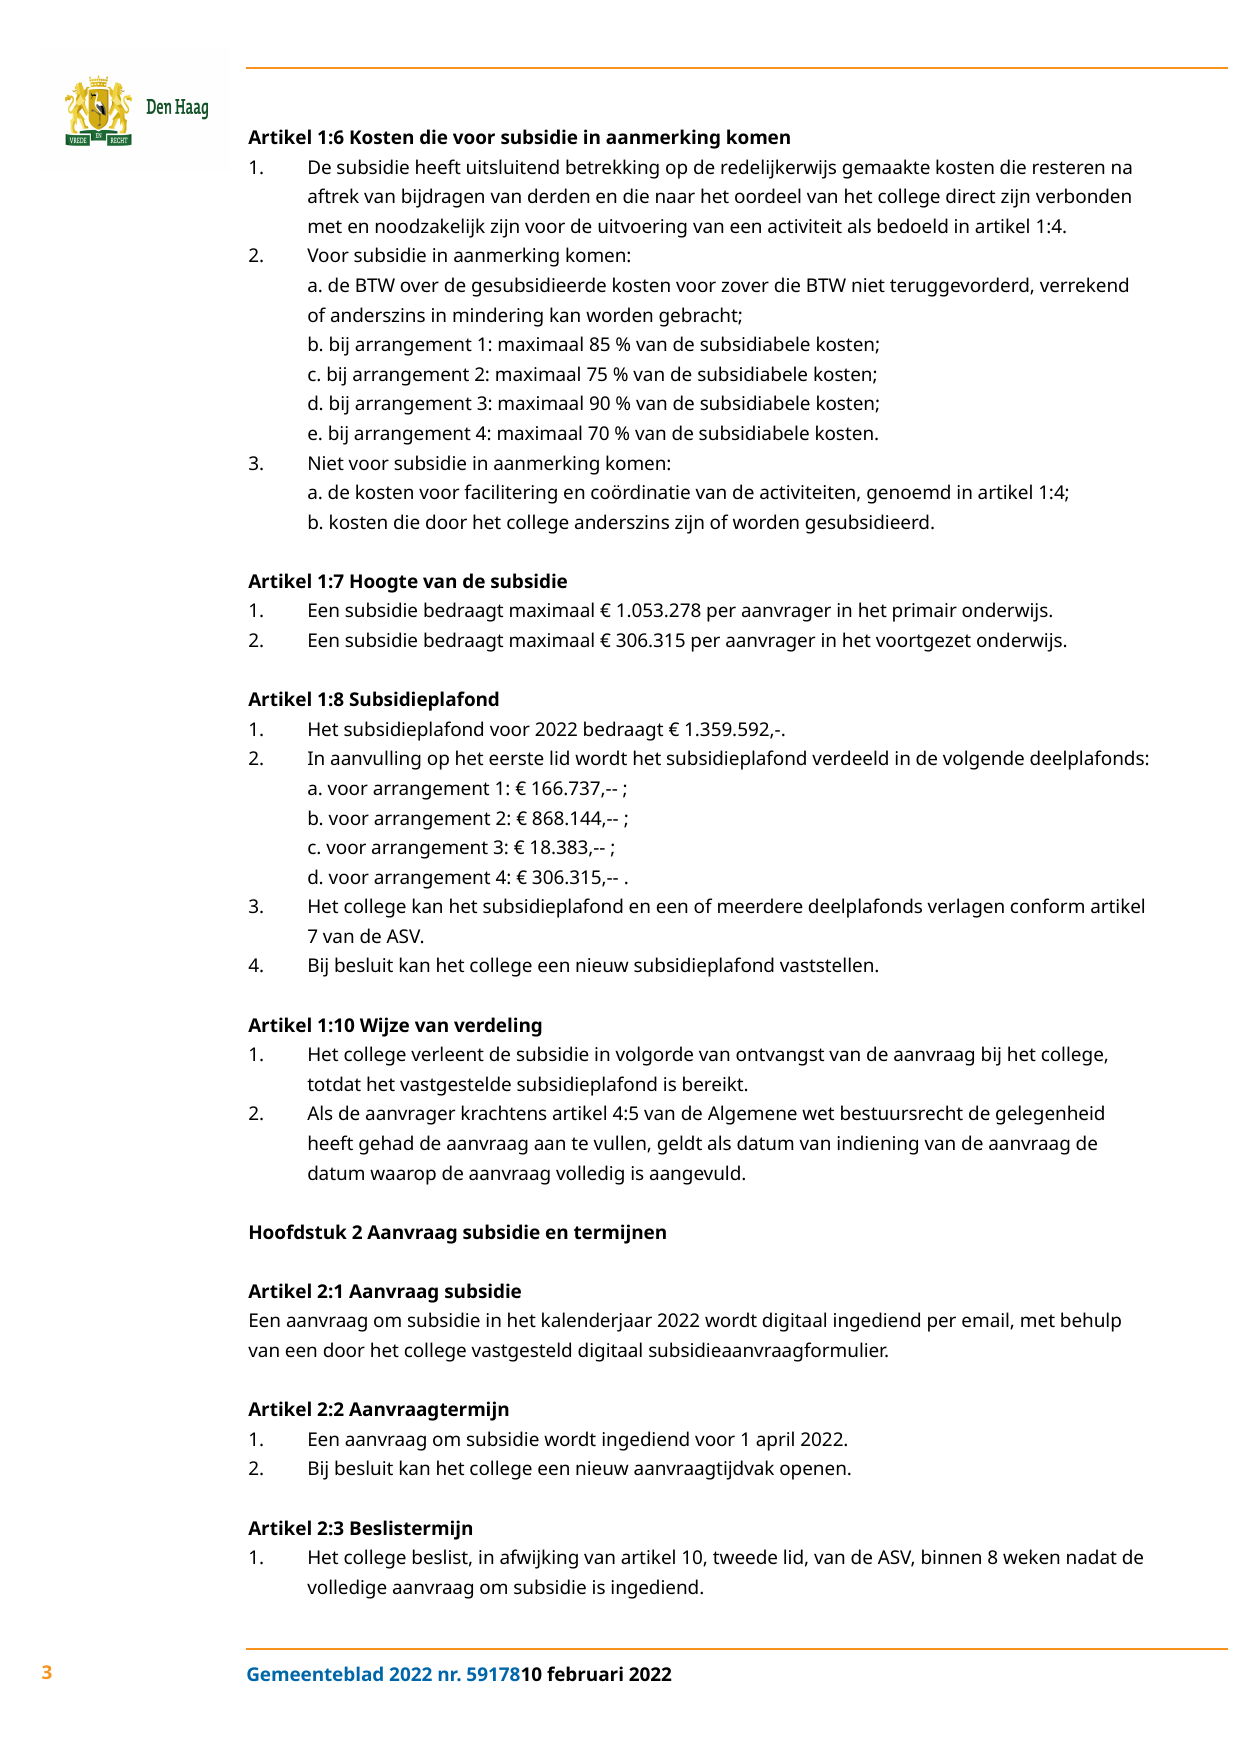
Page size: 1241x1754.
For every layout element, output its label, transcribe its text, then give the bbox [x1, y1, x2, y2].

list c. voor arrangement 3: € 18.383,-- ; [248, 834, 1152, 860]
text Een aanvraag om subsidie in het kalenderjaar 2022 wordt digitaal ingediend per email, met behulp van een door het college vastgesteld digitaal subsidieaanvraagformulier. [248, 1308, 1152, 1363]
list d. bij arrangement 3: maximaal 90 % van de subsidiabele kosten; [248, 391, 1152, 416]
text Artikel 2:2 Aanvraagtermijn [248, 1396, 1152, 1422]
list Een subsidie bedraagt maximaal € 1.053.278 per aanvrager in het primair onderwijs. [248, 598, 1152, 623]
list Een subsidie bedraagt maximaal € 306.315 per aanvrager in het voortgezet onderwijs. [248, 627, 1152, 653]
text Artikel 1:6 Kosten die voor subsidie in aanmerking komen [248, 124, 1152, 150]
list a. de kosten voor facilitering en coördinatie van de activiteiten, genoemd in artikel 1:4; [248, 479, 1152, 505]
list In aanvulling op het eerste lid wordt het subsidieplafond verdeeld in de volgende deelplafonds: [248, 746, 1152, 771]
list Niet voor subsidie in aanmerking komen: [248, 450, 1152, 476]
list a. voor arrangement 1: € 166.737,-- ; [248, 775, 1152, 801]
text Artikel 1:7 Hoogte van de subsidie [248, 568, 1152, 594]
list b. bij arrangement 1: maximaal 85 % van de subsidiabele kosten; [248, 331, 1152, 357]
list Bij besluit kan het college een nieuw aanvraagtijdvak openen. [248, 1456, 1152, 1481]
list De subsidie heeft uitsluitend betrekking op de redelijkerwijs gemaakte kosten die resteren na aftrek van bijdragen van derden en die naar het oordeel van het college direct zijn verbonden met en noodzakelijk zijn voor de uitvoering van een activiteit als bedoeld in artikel 1:4. [248, 154, 1152, 239]
text Hoofdstuk 2 Aanvraag subsidie en termijnen [248, 1219, 1152, 1245]
list d. voor arrangement 4: € 306.315,-- . [248, 864, 1152, 890]
list Het subsidieplafond voor 2022 bedraagt € 1.359.592,-. [248, 716, 1152, 742]
list Het college verleent de subsidie in volgorde van ontvangst van de aanvraag bij het college, totdat het vastgestelde subsidieplafond is bereikt. [248, 1041, 1152, 1097]
text Artikel 1:10 Wijze van verdeling [248, 1012, 1152, 1038]
list Het college kan het subsidieplafond en een of meerdere deelplafonds verlagen conform artikel 7 van de ASV. [248, 893, 1152, 949]
list b. kosten die door het college anderszins zijn of worden gesubsidieerd. [248, 509, 1152, 535]
list c. bij arrangement 2: maximaal 75 % van de subsidiabele kosten; [248, 361, 1152, 387]
text Artikel 2:1 Aanvraag subsidie [248, 1278, 1152, 1304]
list Een aanvraag om subsidie wordt ingediend voor 1 april 2022. [248, 1426, 1152, 1452]
list a. de BTW over de gesubsidieerde kosten voor zover die BTW niet teruggevorderd, verrekend of anderszins in mindering kan worden gebracht; [248, 272, 1152, 328]
list e. bij arrangement 4: maximaal 70 % van de subsidiabele kosten. [248, 420, 1152, 446]
list Als de aanvrager krachtens artikel 4:5 van de Algemene wet bestuursrecht de gelegenheid heeft gehad de aanvraag aan te vullen, geldt als datum van indiening van de aanvraag de datum waarop de aanvraag volledig is aangevuld. [248, 1101, 1152, 1186]
list Voor subsidie in aanmerking komen: [248, 243, 1152, 268]
list Bij besluit kan het college een nieuw subsidieplafond vaststellen. [248, 953, 1152, 978]
picture [41, 47, 231, 172]
text Artikel 1:8 Subsidieplafond [248, 686, 1152, 712]
list b. voor arrangement 2: € 868.144,-- ; [248, 805, 1152, 831]
text Artikel 2:3 Beslistermijn [248, 1515, 1152, 1541]
list Het college beslist, in afwijking van artikel 10, tweede lid, van de ASV, binnen 8 weken nadat de volledige aanvraag om subsidie is ingediend. [248, 1544, 1152, 1600]
